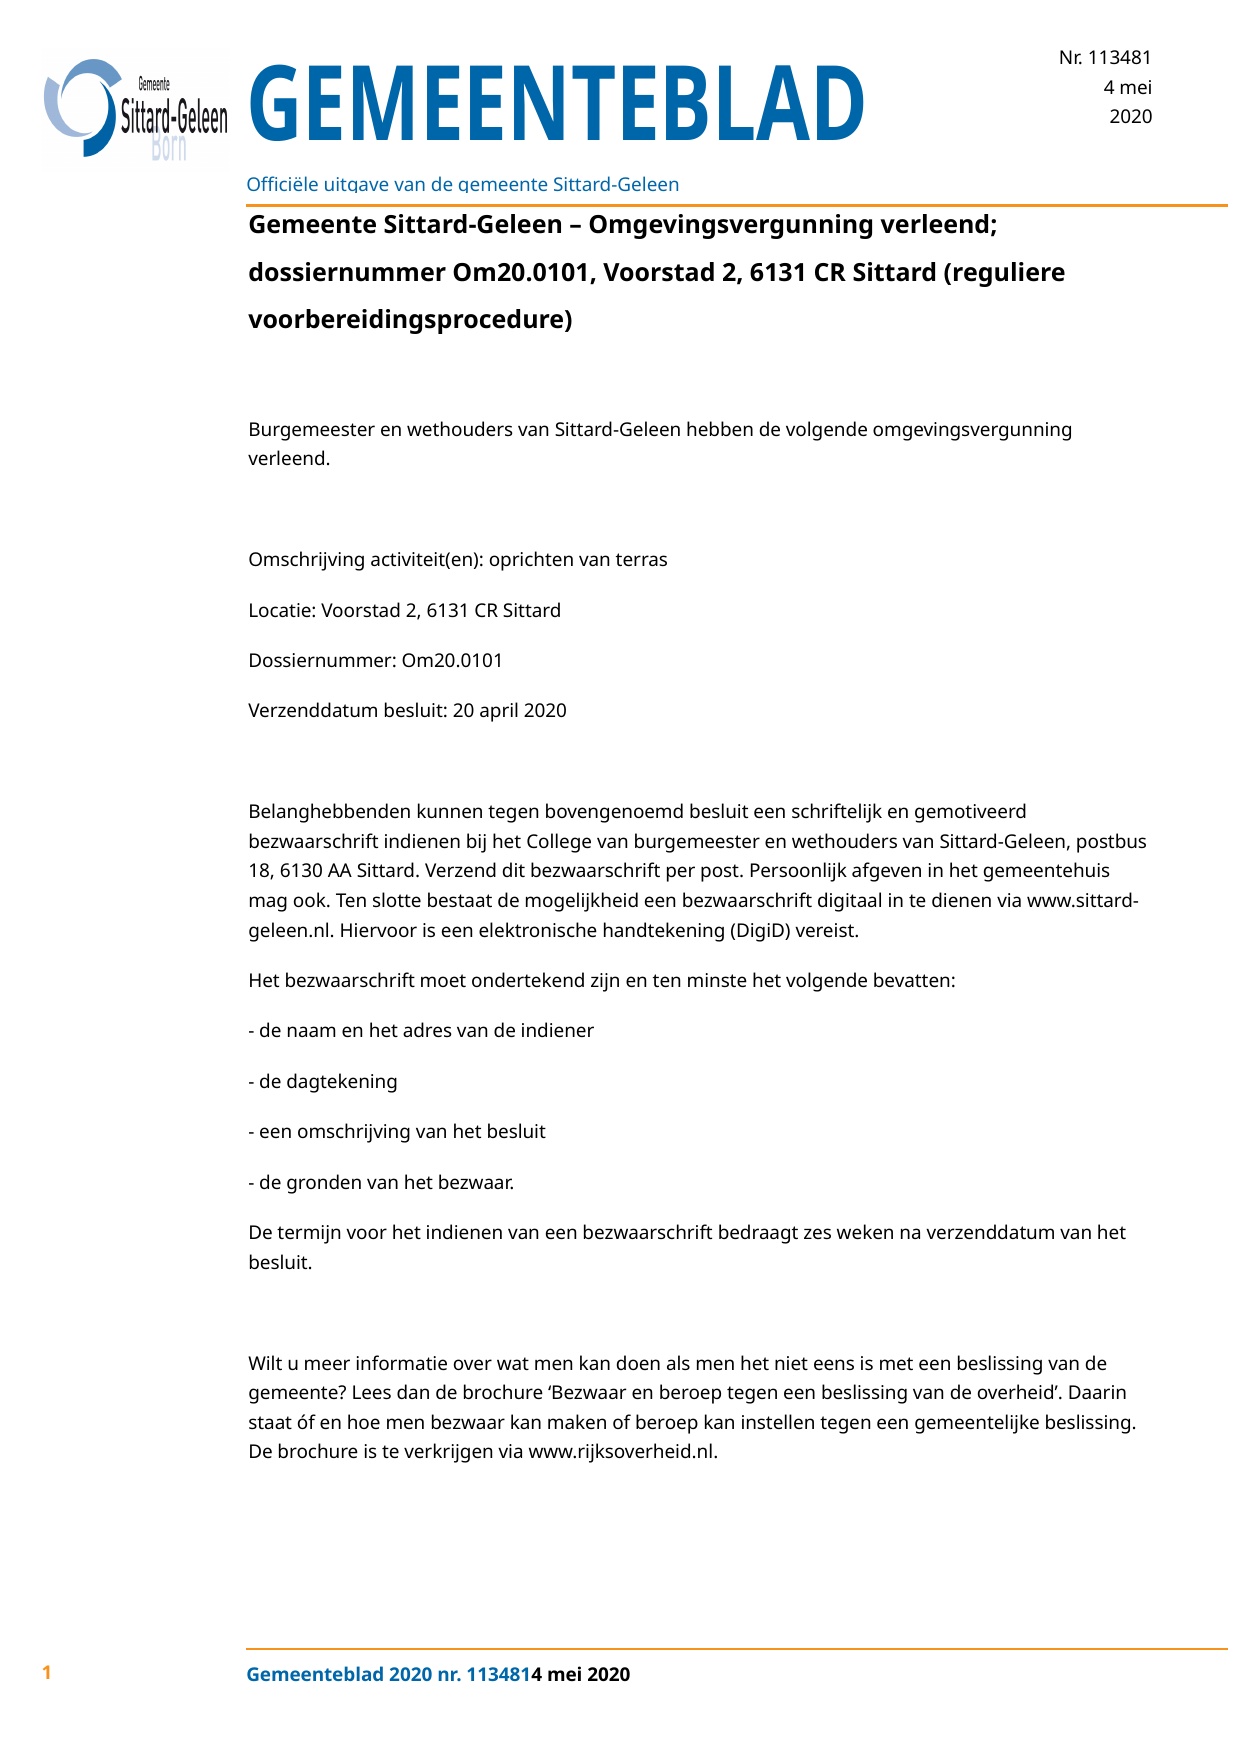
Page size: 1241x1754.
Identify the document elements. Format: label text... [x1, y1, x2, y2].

text - de gronden van het bezwaar. [248, 1169, 1152, 1194]
picture [41, 47, 231, 172]
text - de naam en het adres van de indiener [248, 1018, 1152, 1043]
text - een omschrijving van het besluit [248, 1118, 1152, 1144]
text Wilt u meer informatie over wat men kan doen als men het niet eens is met een beslissing van de gemeente? Lees dan de brochure ‘Bezwaar en beroep tegen een beslissing van de overheid’. Daarin staat óf en hoe men bezwaar kan maken of beroep kan instellen tegen een gemeentelijke beslissing. De brochure is te verkrijgen via www.rijksoverheid.nl. [248, 1350, 1152, 1464]
text Belanghebbenden kunnen tegen bovengenoemd besluit een schriftelijk en gemotiveerd bezwaarschrift indienen bij het College van burgemeester en wethouders van Sittard-Geleen, postbus 18, 6130 AA Sittard. Verzend dit bezwaarschrift per post. Persoonlijk afgeven in het gemeentehuis mag ook. Ten slotte bestaat de mogelijkheid een bezwaarschrift digitaal in te dienen via www.sittard-geleen.nl. Hiervoor is een elektronische handtekening (DigiD) vereist. [248, 798, 1152, 942]
text Dossiernummer: Om20.0101 [248, 647, 1152, 673]
text - de dagtekening [248, 1068, 1152, 1094]
text Gemeente Sittard-Geleen – Omgevingsvergunning verleend; dossiernummer Om20.0101, Voorstad 2, 6131 CR Sittard (reguliere voorbereidingsprocedure) [248, 207, 1152, 336]
text Verzenddatum besluit: 20 april 2020 [248, 698, 1152, 723]
text Locatie: Voorstad 2, 6131 CR Sittard [248, 597, 1152, 622]
text De termijn voor het indienen van een bezwaarschrift bedraagt zes weken na verzenddatum van het besluit. [248, 1219, 1152, 1274]
text Omschrijving activiteit(en): oprichten van terras [248, 546, 1152, 572]
text Burgemeester en wethouders van Sittard-Geleen hebben de volgende omgevingsvergunning verleend. [248, 416, 1152, 471]
text Het bezwaarschrift moet ondertekend zijn en ten minste het volgende bevatten: [248, 967, 1152, 993]
